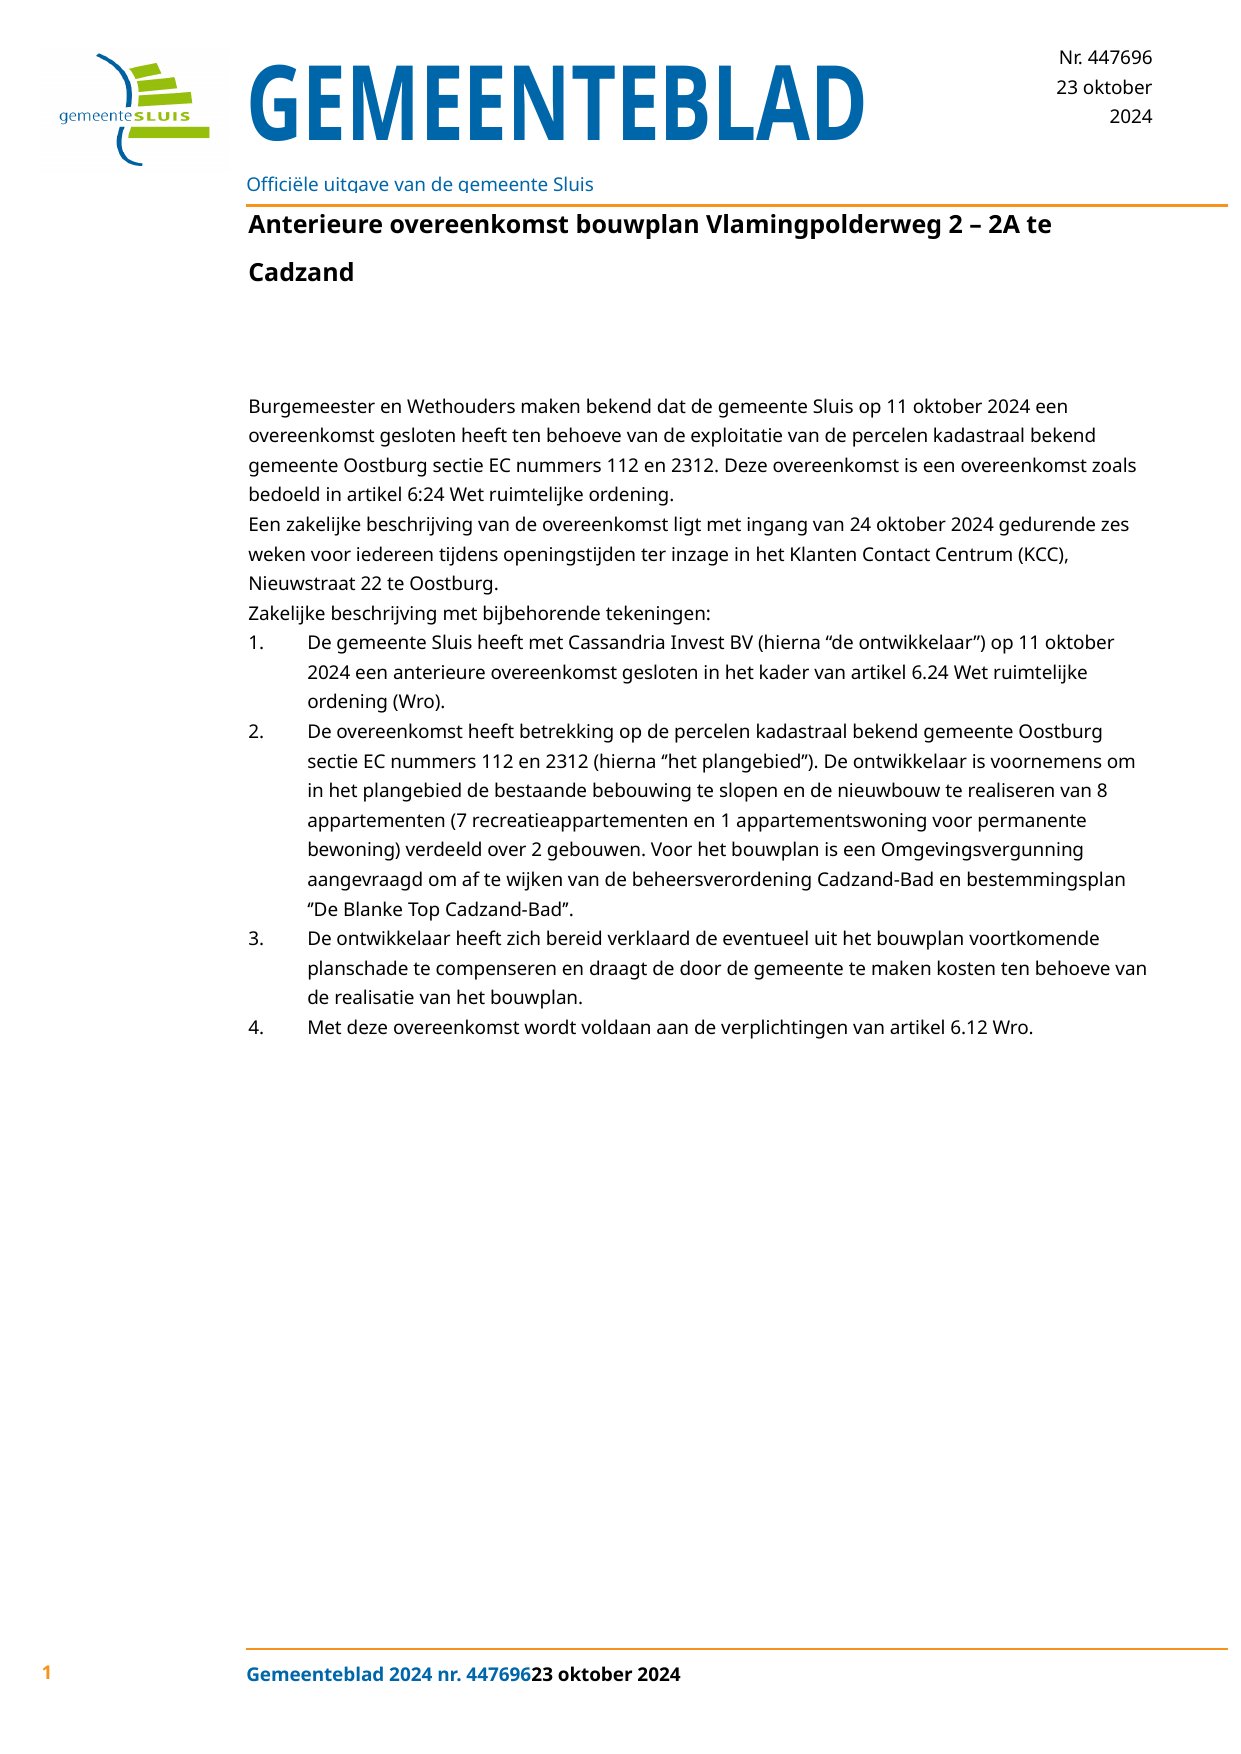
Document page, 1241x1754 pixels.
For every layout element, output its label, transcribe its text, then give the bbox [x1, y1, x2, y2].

text Burgemeester en Wethouders maken bekend dat de gemeente Sluis op 11 oktober 2024 een overeenkomst gesloten heeft ten behoeve van de exploitatie van de percelen kadastraal bekend gemeente Oostburg sectie EC nummers 112 en 2312. Deze overeenkomst is een overeenkomst zoals bedoeld in artikel 6:24 Wet ruimtelijke ordening. [248, 393, 1152, 507]
text Een zakelijke beschrijving van de overeenkomst ligt met ingang van 24 oktober 2024 gedurende zes weken voor iedereen tijdens openingstijden ter inzage in het Klanten Contact Centrum (KCC), Nieuwstraat 22 te Oostburg. [248, 511, 1152, 596]
list De gemeente Sluis heeft met Cassandria Invest BV (hierna “de ontwikkelaar”) op 11 oktober 2024 een anterieure overeenkomst gesloten in het kader van artikel 6.24 Wet ruimtelijke ordening (Wro). [248, 629, 1152, 714]
picture [41, 47, 231, 172]
list De overeenkomst heeft betrekking op de percelen kadastraal bekend gemeente Oostburg sectie EC nummers 112 en 2312 (hierna ‘’het plangebied’’). De ontwikkelaar is voornemens om in het plangebied de bestaande bebouwing te slopen en de nieuwbouw te realiseren van 8 appartementen (7 recreatieappartementen en 1 appartementswoning voor permanente bewoning) verdeeld over 2 gebouwen. Voor het bouwplan is een Omgevingsvergunning aangevraagd om af te wijken van de beheersverordening Cadzand-Bad en bestemmingsplan ‘’De Blanke Top Cadzand-Bad’’. [248, 718, 1152, 922]
text Anterieure overeenkomst bouwplan Vlamingpolderweg 2 – 2A te Cadzand [248, 207, 1152, 288]
list Met deze overeenkomst wordt voldaan aan de verplichtingen van artikel 6.12 Wro. [248, 1014, 1152, 1040]
list De ontwikkelaar heeft zich bereid verklaard de eventueel uit het bouwplan voortkomende planschade te compenseren en draagt de door de gemeente te maken kosten ten behoeve van de realisatie van het bouwplan. [248, 925, 1152, 1010]
text Zakelijke beschrijving met bijbehorende tekeningen: [248, 600, 1152, 626]
